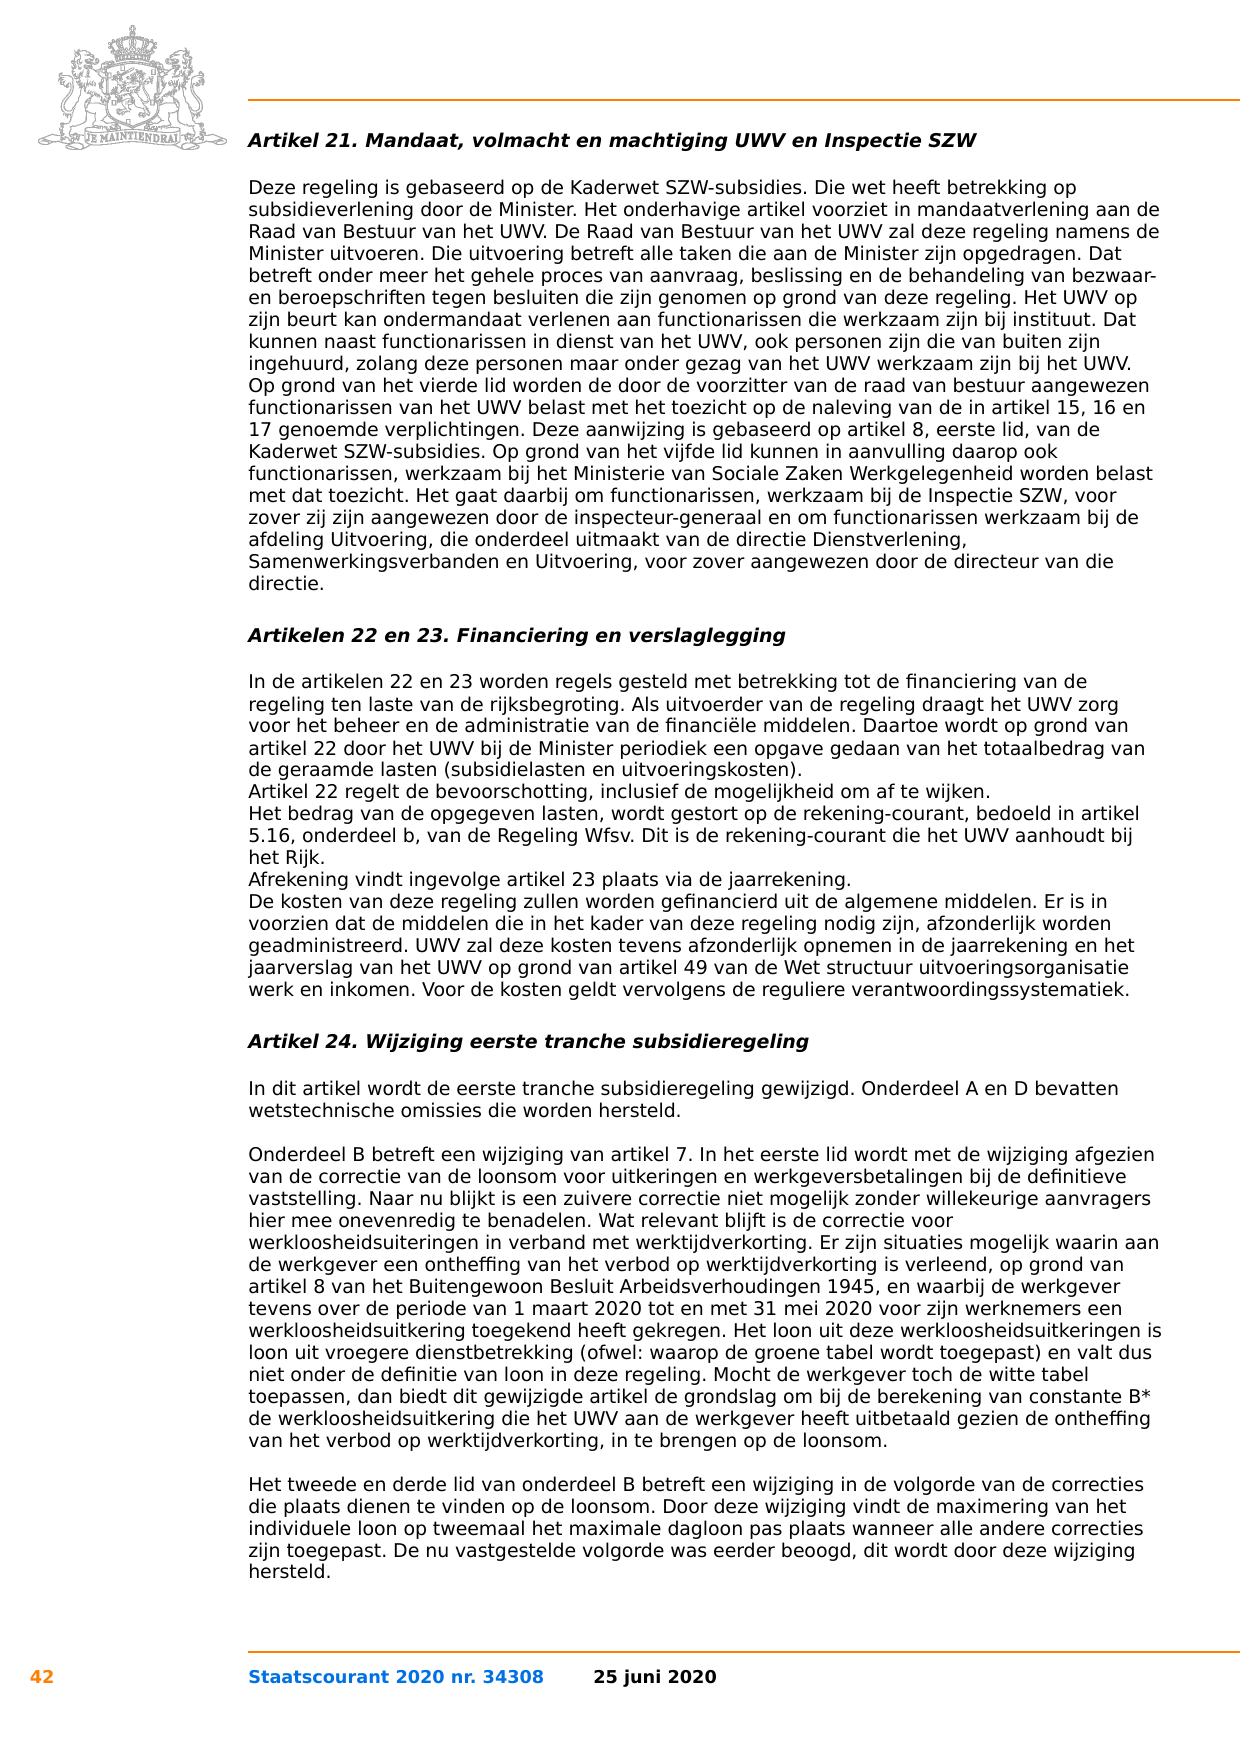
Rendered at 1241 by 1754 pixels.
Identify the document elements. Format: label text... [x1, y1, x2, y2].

text Het tweede en derde lid van onderdeel B betreft een wijziging in de volgorde van de correcties die plaats dienen te vinden op de loonsom. Door deze wijziging vindt de maximering van het individuele loon op tweemaal het maximale dagloon pas plaats wanneer alle andere correcties zijn toegepast. De nu vastgestelde volgorde was eerder beoogd, dit wordt door deze wijziging hersteld. [248, 1473, 1163, 1583]
text Artikel 22 regelt de bevoorschotting, inclusief de mogelijkheid om af te wijken. [248, 781, 1163, 803]
text Deze regeling is gebaseerd op de Kaderwet SZW-subsidies. Die wet heeft betrekking op subsidieverlening door de Minister. Het onderhavige artikel voorziet in mandaatverlening aan de Raad van Bestuur van het UWV. De Raad van Bestuur van het UWV zal deze regeling namens de Minister uitvoeren. Die uitvoering betreft alle taken die aan de Minister zijn opgedragen. Dat betreft onder meer het gehele proces van aanvraag, beslissing en de behandeling van bezwaar- en beroepschriften tegen besluiten die zijn genomen op grond van deze regeling. Het UWV op zijn beurt kan ondermandaat verlenen aan functionarissen die werkzaam zijn bij instituut. Dat kunnen naast functionarissen in dienst van het UWV, ook personen zijn die van buiten zijn ingehuurd, zolang deze personen maar onder gezag van het UWV werkzaam zijn bij het UWV. [248, 177, 1163, 375]
text Afrekening vindt ingevolge artikel 23 plaats via de jaarrekening. [248, 869, 1163, 891]
text In dit artikel wordt de eerste tranche subsidieregeling gewijzigd. Onderdeel A en D bevatten wetstechnische omissies die worden hersteld. [248, 1078, 1163, 1122]
text Het bedrag van de opgegeven lasten, wordt gestort op de rekening-courant, bedoeld in artikel 5.16, onderdeel b, van de Regeling Wfsv. Dit is de rekening-courant die het UWV aanhoudt bij het Rijk. [248, 803, 1163, 869]
text Op grond van het vierde lid worden de door de voorzitter van de raad van bestuur aangewezen functionarissen van het UWV belast met het toezicht op de naleving van de in artikel 15, 16 en 17 genoemde verplichtingen. Deze aanwijzing is gebaseerd op artikel 8, eerste lid, van de Kaderwet SZW-subsidies. Op grond van het vijfde lid kunnen in aanvulling daarop ook functionarissen, werkzaam bij het Ministerie van Sociale Zaken Werkgelegenheid worden belast met dat toezicht. Het gaat daarbij om functionarissen, werkzaam bij de Inspectie SZW, voor zover zij zijn aangewezen door de inspecteur-generaal en om functionarissen werkzaam bij de afdeling Uitvoering, die onderdeel uitmaakt van de directie Dienstverlening, Samenwerkingsverbanden en Uitvoering, voor zover aangewezen door de directeur van die directie. [248, 375, 1163, 594]
subtitle Artikel 21. Mandaat, volmacht en machtiging UWV en Inspectie SZW [248, 130, 1163, 152]
subtitle Artikel 24. Wijziging eerste tranche subsidieregeling [248, 1031, 1163, 1053]
text De kosten van deze regeling zullen worden gefinancierd uit de algemene middelen. Er is in voorzien dat de middelen die in het kader van deze regeling nodig zijn, afzonderlijk worden geadministreerd. UWV zal deze kosten tevens afzonderlijk opnemen in de jaarrekening en het jaarverslag van het UWV op grond van artikel 49 van de Wet structuur uitvoeringsorganisatie werk en inkomen. Voor de kosten geldt vervolgens de reguliere verantwoordingssystematiek. [248, 891, 1163, 1001]
text In de artikelen 22 en 23 worden regels gesteld met betrekking tot de financiering van de regeling ten laste van de rijksbegroting. Als uitvoerder van de regeling draagt het UWV zorg voor het beheer en de administratie van de financiële middelen. Daartoe wordt op grond van artikel 22 door het UWV bij de Minister periodiek een opgave gedaan van het totaalbedrag van de geraamde lasten (subsidielasten en uitvoeringskosten). [248, 671, 1163, 781]
picture [38, 25, 227, 150]
text Onderdeel B betreft een wijziging van artikel 7. In het eerste lid wordt met de wijziging afgezien van de correctie van de loonsom voor uitkeringen en werkgeversbetalingen bij de definitieve vaststelling. Naar nu blijkt is een zuivere correctie niet mogelijk zonder willekeurige aanvragers hier mee onevenredig te benadelen. Wat relevant blijft is de correctie voor werkloosheidsuiteringen in verband met werktijdverkorting. Er zijn situaties mogelijk waarin aan de werkgever een ontheffing van het verbod op werktijdverkorting is verleend, op grond van artikel 8 van het Buitengewoon Besluit Arbeidsverhoudingen 1945, en waarbij de werkgever tevens over de periode van 1 maart 2020 tot en met 31 mei 2020 voor zijn werknemers een werkloosheidsuitkering toegekend heeft gekregen. Het loon uit deze werkloosheidsuitkeringen is loon uit vroegere dienstbetrekking (ofwel: waarop de groene tabel wordt toegepast) en valt dus niet onder de definitie van loon in deze regeling. Mocht de werkgever toch de witte tabel toepassen, dan biedt dit gewijzigde artikel de grondslag om bij de berekening van constante B* de werkloosheidsuitkering die het UWV aan de werkgever heeft uitbetaald gezien de ontheffing van het verbod op werktijdverkorting, in te brengen op de loonsom. [248, 1144, 1163, 1452]
subtitle Artikelen 22 en 23. Financiering en verslaglegging [248, 624, 1163, 646]
